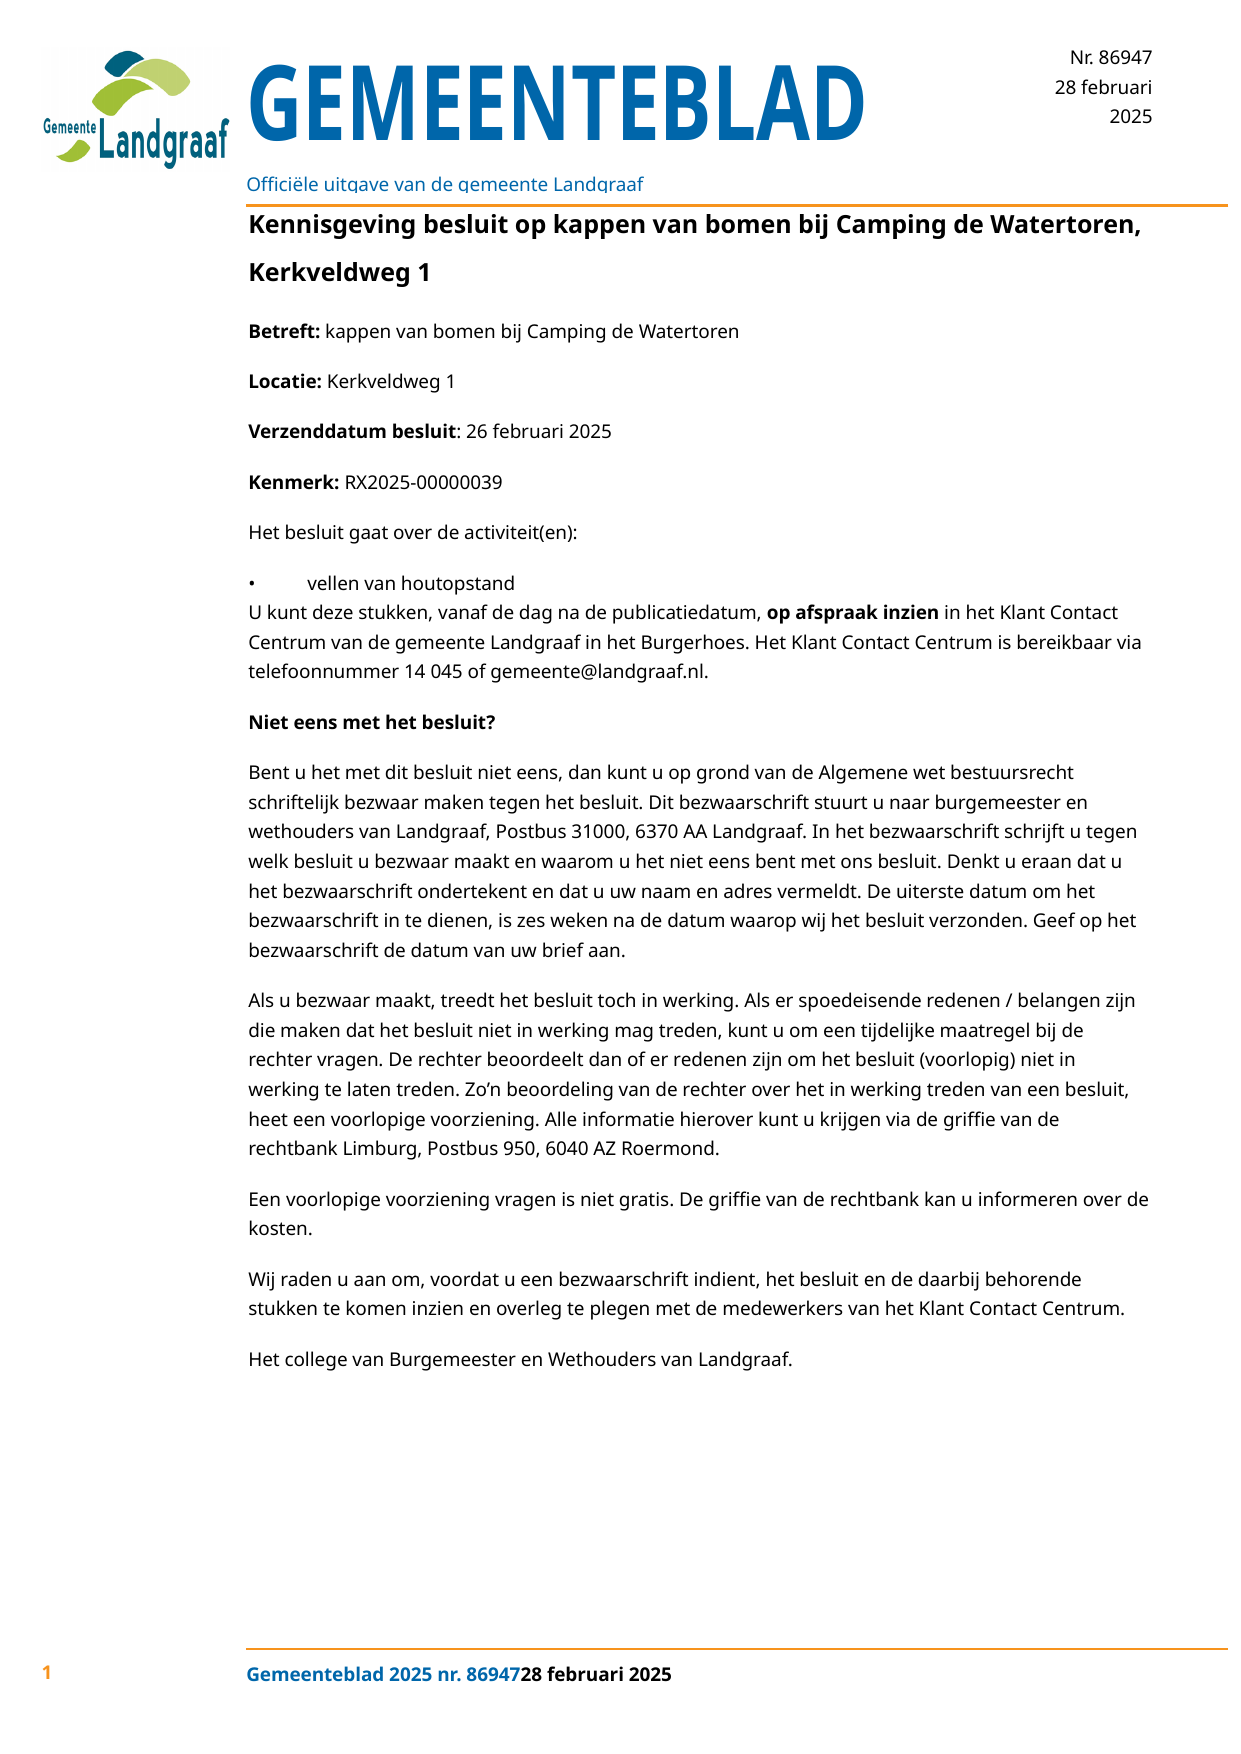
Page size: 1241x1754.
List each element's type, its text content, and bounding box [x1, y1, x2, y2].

text Betreft: kappen van bomen bij Camping de Watertoren [248, 318, 1152, 344]
text Kenmerk: RX2025-00000039 [248, 469, 1152, 495]
text Verzenddatum besluit: 26 februari 2025 [248, 419, 1152, 444]
text Het college van Burgemeester en Wethouders van Landgraaf. [248, 1346, 1152, 1372]
text Het besluit gaat over de activiteit(en): [248, 519, 1152, 545]
text U kunt deze stukken, vanaf de dag na de publicatiedatum, op afspraak inzien in het Klant Contact Centrum van de gemeente Landgraaf in het Burgerhoes. Het Klant Contact Centrum is bereikbaar via telefoonnummer 14 045 of gemeente@landgraaf.nl. [248, 599, 1152, 684]
list vellen van houtopstand [248, 570, 1152, 596]
text Niet eens met het besluit? [248, 709, 1152, 735]
picture [41, 47, 231, 172]
text Een voorlopige voorziening vragen is niet gratis. De griffie van de rechtbank kan u informeren over de kosten. [248, 1186, 1152, 1241]
text Bent u het met dit besluit niet eens, dan kunt u op grond van de Algemene wet bestuursrecht schriftelijk bezwaar maken tegen het besluit. Dit bezwaarschrift stuurt u naar burgemeester en wethouders van Landgraaf, Postbus 31000, 6370 AA Landgraaf. In het bezwaarschrift schrijft u tegen welk besluit u bezwaar maakt en waarom u het niet eens bent met ons besluit. Denkt u eraan dat u het bezwaarschrift ondertekent en dat u uw naam en adres vermeldt. De uiterste datum om het bezwaarschrift in te dienen, is zes weken na de datum waarop wij het besluit verzonden. Geef op het bezwaarschrift de datum van uw brief aan. [248, 759, 1152, 963]
text Wij raden u aan om, voordat u een bezwaarschrift indient, het besluit en de daarbij behorende stukken te komen inzien en overleg te plegen met de medewerkers van het Klant Contact Centrum. [248, 1266, 1152, 1321]
text Locatie: Kerkveldweg 1 [248, 368, 1152, 394]
text Kennisgeving besluit op kappen van bomen bij Camping de Watertoren, Kerkveldweg 1 [248, 207, 1152, 288]
text Als u bezwaar maakt, treedt het besluit toch in werking. Als er spoedeisende redenen / belangen zijn die maken dat het besluit niet in werking mag treden, kunt u om een tijdelijke maatregel bij de rechter vragen. De rechter beoordeelt dan of er redenen zijn om het besluit (voorlopig) niet in werking te laten treden. Zo’n beoordeling van de rechter over het in werking treden van een besluit, heet een voorlopige voorziening. Alle informatie hierover kunt u krijgen via de griffie van de rechtbank Limburg, Postbus 950, 6040 AZ Roermond. [248, 987, 1152, 1161]
